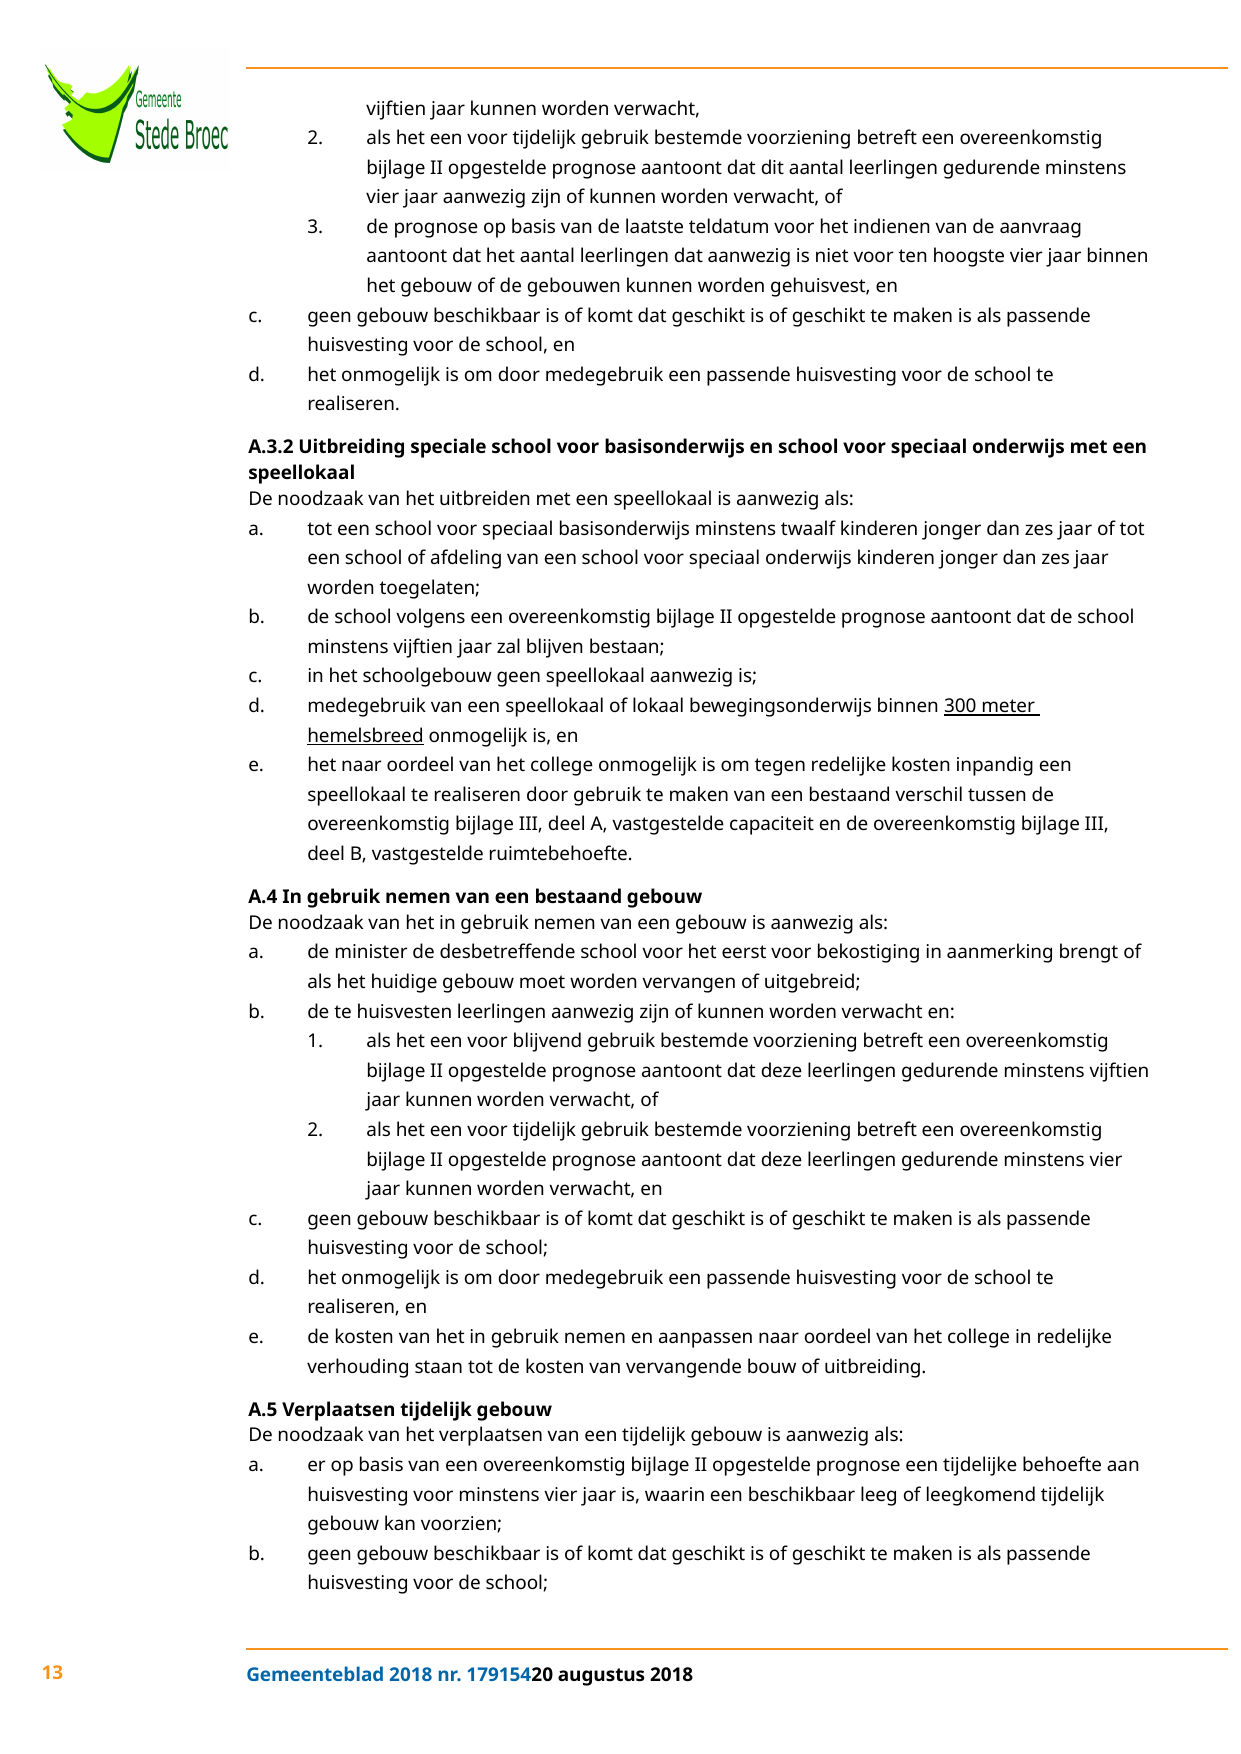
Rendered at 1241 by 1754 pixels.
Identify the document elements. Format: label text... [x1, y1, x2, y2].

list in het schoolgebouw geen speellokaal aanwezig is; [248, 663, 1152, 688]
list geen gebouw beschikbaar is of komt dat geschikt is of geschikt te maken is als passende huisvesting voor de school; [248, 1540, 1152, 1595]
list de prognose op basis van de laatste teldatum voor het indienen van de aanvraag aantoont dat het aantal leerlingen dat aanwezig is niet voor ten hoogste vier jaar binnen het gebouw of de gebouwen kunnen worden gehuisvest, en [307, 213, 1152, 298]
list de te huisvesten leerlingen aanwezig zijn of kunnen worden verwacht en: [248, 998, 1152, 1023]
picture [41, 47, 231, 172]
list als het een voor blijvend gebruik bestemde voorziening betreft een overeenkomstig bijlage II opgestelde prognose aantoont dat deze leerlingen gedurende minstens vijftien jaar kunnen worden verwacht, of [307, 1027, 1152, 1112]
list geen gebouw beschikbaar is of komt dat geschikt is of geschikt te maken is als passende huisvesting voor de school, en [248, 302, 1152, 357]
list als het een voor tijdelijk gebruik bestemde voorziening betreft een overeenkomstig bijlage II opgestelde prognose aantoont dat deze leerlingen gedurende minstens vier jaar kunnen worden verwacht, en [307, 1116, 1152, 1201]
list het naar oordeel van het college onmogelijk is om tegen redelijke kosten inpandig een speellokaal te realiseren door gebruik te maken van een bestaand verschil tussen de overeenkomstig bijlage III, deel A, vastgestelde capaciteit en de overeenkomstig bijlage III, deel B, vastgestelde ruimtebehoefte. [248, 751, 1152, 866]
text A.4 In gebruik nemen van een bestaand gebouw [248, 883, 1152, 909]
text De noodzaak van het in gebruik nemen van een gebouw is aanwezig als: [248, 909, 1152, 935]
text De noodzaak van het uitbreiden met een speellokaal is aanwezig als: [248, 485, 1152, 511]
list als het een voor tijdelijk gebruik bestemde voorziening betreft een overeenkomstig bijlage II opgestelde prognose aantoont dat dit aantal leerlingen gedurende minstens vier jaar aanwezig zijn of kunnen worden verwacht, of [307, 124, 1152, 209]
list vijftien jaar kunnen worden verwacht, [307, 95, 1152, 121]
text De noodzaak van het verplaatsen van een tijdelijk gebouw is aanwezig als: [248, 1422, 1152, 1447]
list het onmogelijk is om door medegebruik een passende huisvesting voor de school te realiseren, en [248, 1264, 1152, 1319]
list medegebruik van een speellokaal of lokaal bewegingsonderwijs binnen 300 meter hemelsbreed onmogelijk is, en [248, 692, 1152, 748]
list er op basis van een overeenkomstig bijlage II opgestelde prognose een tijdelijke behoefte aan huisvesting voor minstens vier jaar is, waarin een beschikbaar leeg of leegkomend tijdelijk gebouw kan voorzien; [248, 1451, 1152, 1536]
list de kosten van het in gebruik nemen en aanpassen naar oordeel van het college in redelijke verhouding staan tot de kosten van vervangende bouw of uitbreiding. [248, 1323, 1152, 1378]
text A.5 Verplaatsen tijdelijk gebouw [248, 1396, 1152, 1422]
text A.3.2 Uitbreiding speciale school voor basisonderwijs en school voor speciaal onderwijs met een speellokaal [248, 434, 1152, 485]
list de minister de desbetreffende school voor het eerst voor bekostiging in aanmerking brengt of als het huidige gebouw moet worden vervangen of uitgebreid; [248, 939, 1152, 994]
list het onmogelijk is om door medegebruik een passende huisvesting voor de school te realiseren. [248, 361, 1152, 416]
list de school volgens een overeenkomstig bijlage II opgestelde prognose aantoont dat de school minstens vijftien jaar zal blijven bestaan; [248, 603, 1152, 659]
list geen gebouw beschikbaar is of komt dat geschikt is of geschikt te maken is als passende huisvesting voor de school; [248, 1205, 1152, 1260]
list tot een school voor speciaal basisonderwijs minstens twaalf kinderen jonger dan zes jaar of tot een school of afdeling van een school voor speciaal onderwijs kinderen jonger dan zes jaar worden toegelaten; [248, 515, 1152, 600]
